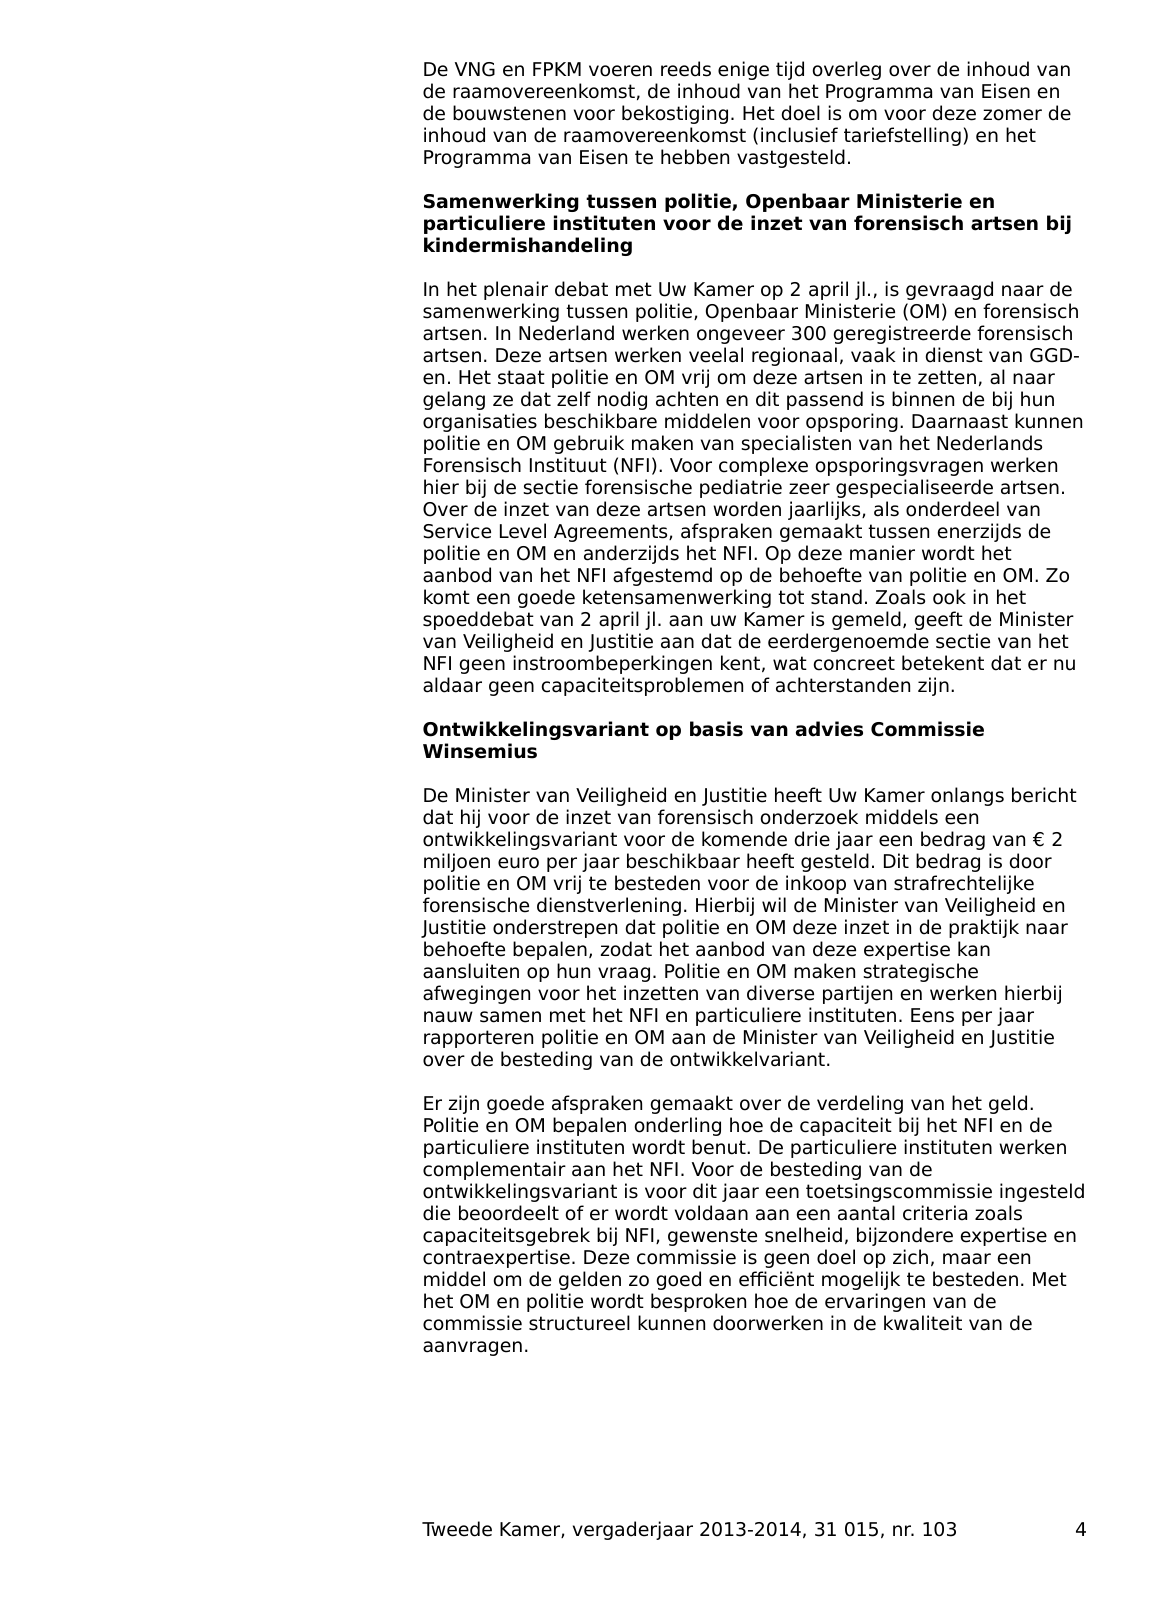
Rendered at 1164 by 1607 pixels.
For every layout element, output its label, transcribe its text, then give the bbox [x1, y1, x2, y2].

text In het plenair debat met Uw Kamer op 2 april jl., is gevraagd naar de samenwerking tussen politie, Openbaar Ministerie (OM) en forensisch artsen. In Nederland werken ongeveer 300 geregistreerde forensisch artsen. Deze artsen werken veelal regionaal, vaak in dienst van GGD-en. Het staat politie en OM vrij om deze artsen in te zetten, al naar gelang ze dat zelf nodig achten en dit passend is binnen de bij hun organisaties beschikbare middelen voor opsporing. Daarnaast kunnen politie en OM gebruik maken van specialisten van het Nederlands Forensisch Instituut (NFI). Voor complexe opsporingsvragen werken hier bij de sectie forensische pediatrie zeer gespecialiseerde artsen. Over de inzet van deze artsen worden jaarlijks, als onderdeel van Service Level Agreements, afspraken gemaakt tussen enerzijds de politie en OM en anderzijds het NFI. Op deze manier wordt het aanbod van het NFI afgestemd op de behoefte van politie en OM. Zo komt een goede ketensamenwerking tot stand. Zoals ook in het spoeddebat van 2 april jl. aan uw Kamer is gemeld, geeft de Minister van Veiligheid en Justitie aan dat de eerdergenoemde sectie van het NFI geen instroombeperkingen kent, wat concreet betekent dat er nu aldaar geen capaciteitsproblemen of achterstanden zijn. [422, 279, 1087, 697]
text De Minister van Veiligheid en Justitie heeft Uw Kamer onlangs bericht dat hij voor de inzet van forensisch onderzoek middels een ontwikkelingsvariant voor de komende drie jaar een bedrag van € 2 miljoen euro per jaar beschikbaar heeft gesteld. Dit bedrag is door politie en OM vrij te besteden voor de inkoop van strafrechtelijke forensische dienstverlening. Hierbij wil de Minister van Veiligheid en Justitie onderstrepen dat politie en OM deze inzet in de praktijk naar behoefte bepalen, zodat het aanbod van deze expertise kan aansluiten op hun vraag. Politie en OM maken strategische afwegingen voor het inzetten van diverse partijen en werken hierbij nauw samen met het NFI en particuliere instituten. Eens per jaar rapporteren politie en OM aan de Minister van Veiligheid en Justitie over de besteding van de ontwikkelvariant. [422, 785, 1087, 1071]
subtitle Ontwikkelingsvariant op basis van advies Commissie Winsemius [422, 719, 1087, 763]
subtitle Samenwerking tussen politie, Openbaar Ministerie en particuliere instituten voor de inzet van forensisch artsen bij kindermishandeling [422, 191, 1087, 257]
text De VNG en FPKM voeren reeds enige tijd overleg over de inhoud van de raamovereenkomst, de inhoud van het Programma van Eisen en de bouwstenen voor bekostiging. Het doel is om voor deze zomer de inhoud van de raamovereenkomst (inclusief tariefstelling) en het Programma van Eisen te hebben vastgesteld. [422, 59, 1087, 169]
text Er zijn goede afspraken gemaakt over de verdeling van het geld. Politie en OM bepalen onderling hoe de capaciteit bij het NFI en de particuliere instituten wordt benut. De particuliere instituten werken complementair aan het NFI. Voor de besteding van de ontwikkelingsvariant is voor dit jaar een toetsingscommissie ingesteld die beoordeelt of er wordt voldaan aan een aantal criteria zoals capaciteitsgebrek bij NFI, gewenste snelheid, bijzondere expertise en contraexpertise. Deze commissie is geen doel op zich, maar een middel om de gelden zo goed en efficiënt mogelijk te besteden. Met het OM en politie wordt besproken hoe de ervaringen van de commissie structureel kunnen doorwerken in de kwaliteit van de aanvragen. [422, 1093, 1087, 1357]
